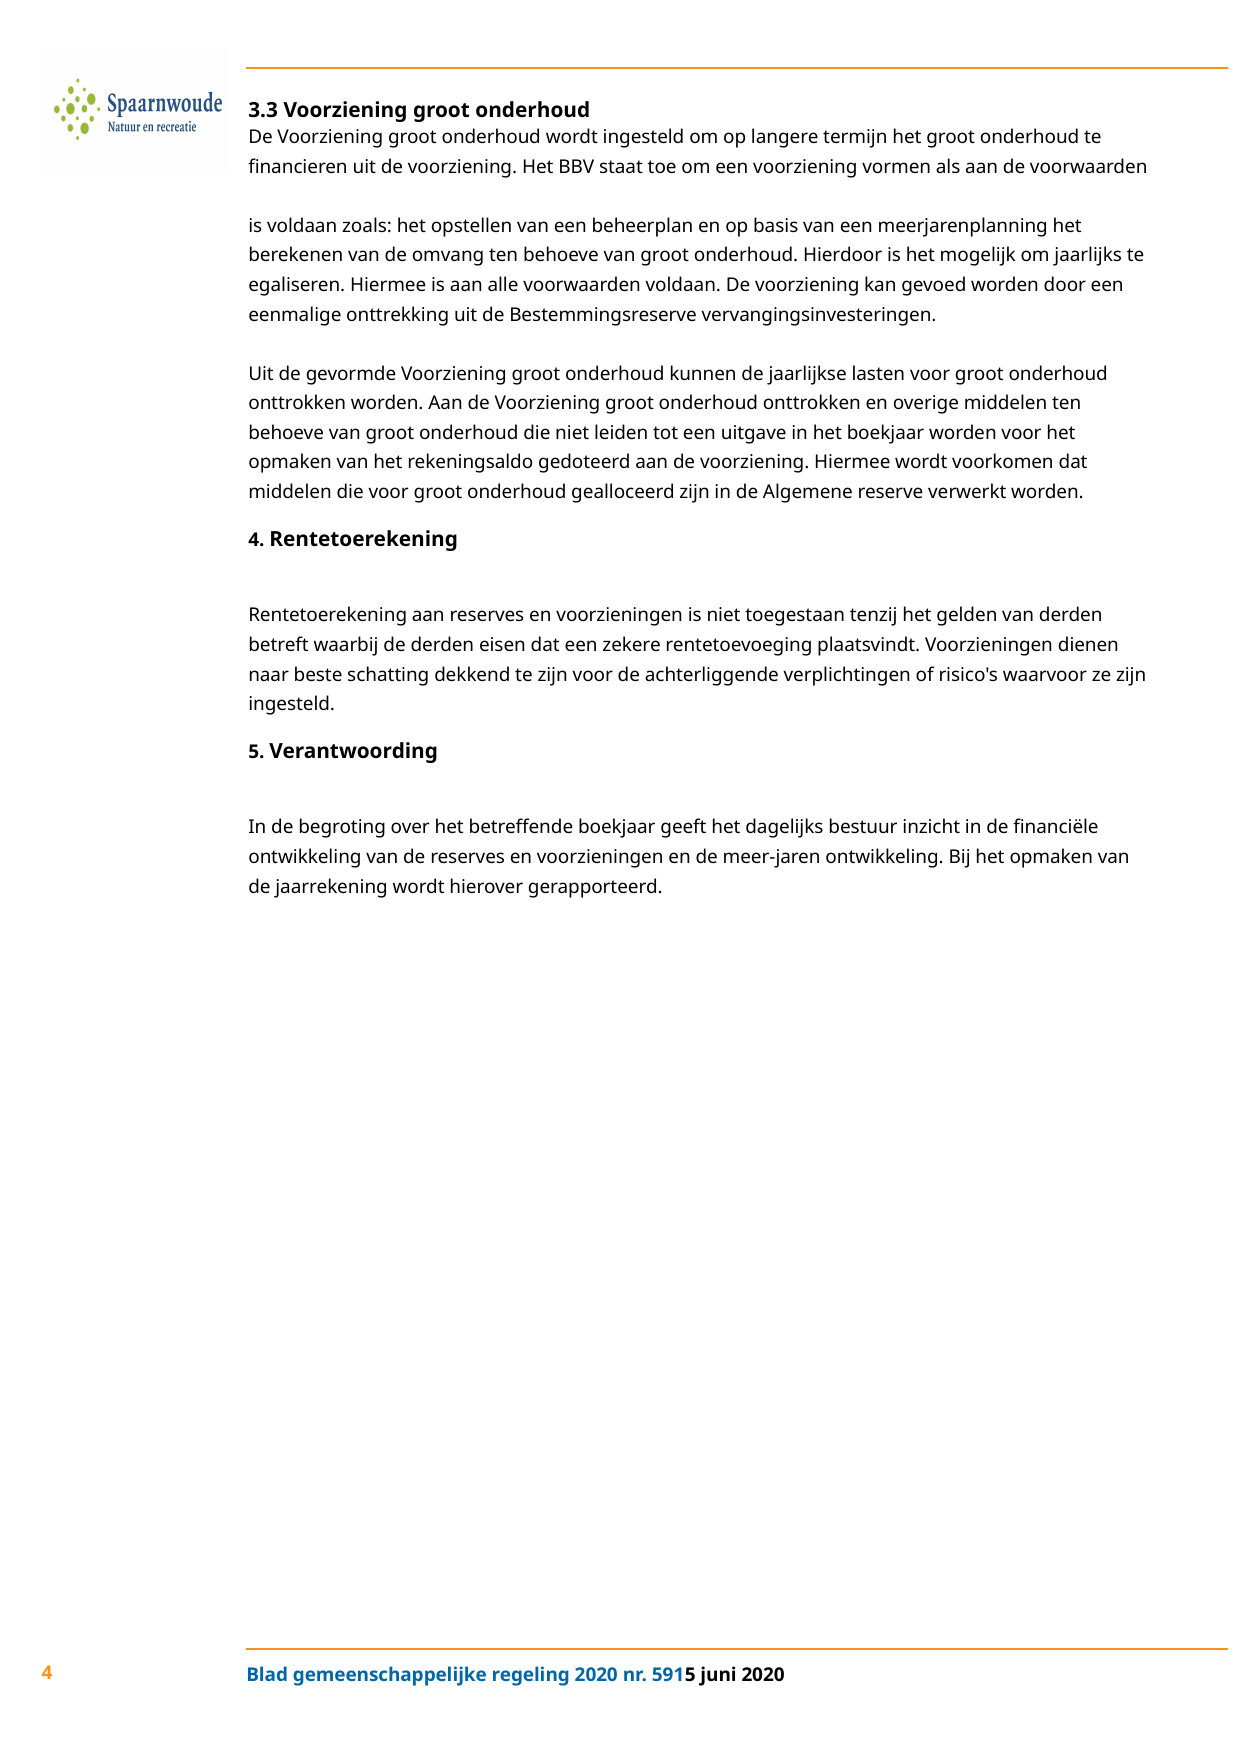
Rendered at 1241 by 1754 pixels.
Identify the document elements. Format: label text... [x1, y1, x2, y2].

text Uit de gevormde Voorziening groot onderhoud kunnen de jaarlijkse lasten voor groot onderhoud onttrokken worden. Aan de Voorziening groot onderhoud onttrokken en overige middelen ten behoeve van groot onderhoud die niet leiden tot een uitgave in het boekjaar worden voor het opmaken van het rekeningsaldo gedoteerd aan de voorziening. Hiermee wordt voorkomen dat middelen die voor groot onderhoud gealloceerd zijn in de Algemene reserve verwerkt worden. [248, 360, 1152, 504]
text De Voorziening groot onderhoud wordt ingesteld om op langere termijn het groot onderhoud te financieren uit de voorziening. Het BBV staat toe om een voorziening vormen als aan de voorwaarden [248, 123, 1152, 178]
text Rentetoerekening aan reserves en voorzieningen is niet toegestaan tenzij het gelden van derden betreft waarbij de derden eisen dat een zekere rentetoevoeging plaatsvindt. Voorzieningen dienen naar beste schatting dekkend te zijn voor de achterliggende verplichtingen of risico's waarvoor ze zijn ingesteld. [248, 602, 1152, 716]
text 5. Verantwoording [248, 736, 1152, 764]
text 4. Rentetoerekening [248, 524, 1152, 552]
text 3.3 Voorziening groot onderhoud [248, 95, 1152, 123]
picture [41, 47, 231, 172]
text is voldaan zoals: het opstellen van een beheerplan en op basis van een meerjarenplanning het berekenen van de omvang ten behoeve van groot onderhoud. Hierdoor is het mogelijk om jaarlijks te egaliseren. Hiermee is aan alle voorwaarden voldaan. De voorziening kan gevoed worden door een eenmalige onttrekking uit de Bestemmingsreserve vervangingsinvesteringen. [248, 212, 1152, 326]
text In de begroting over het betreffende boekjaar geeft het dagelijks bestuur inzicht in de financiële ontwikkeling van de reserves en voorzieningen en de meer-jaren ontwikkeling. Bij het opmaken van de jaarrekening wordt hierover gerapporteerd. [248, 814, 1152, 898]
